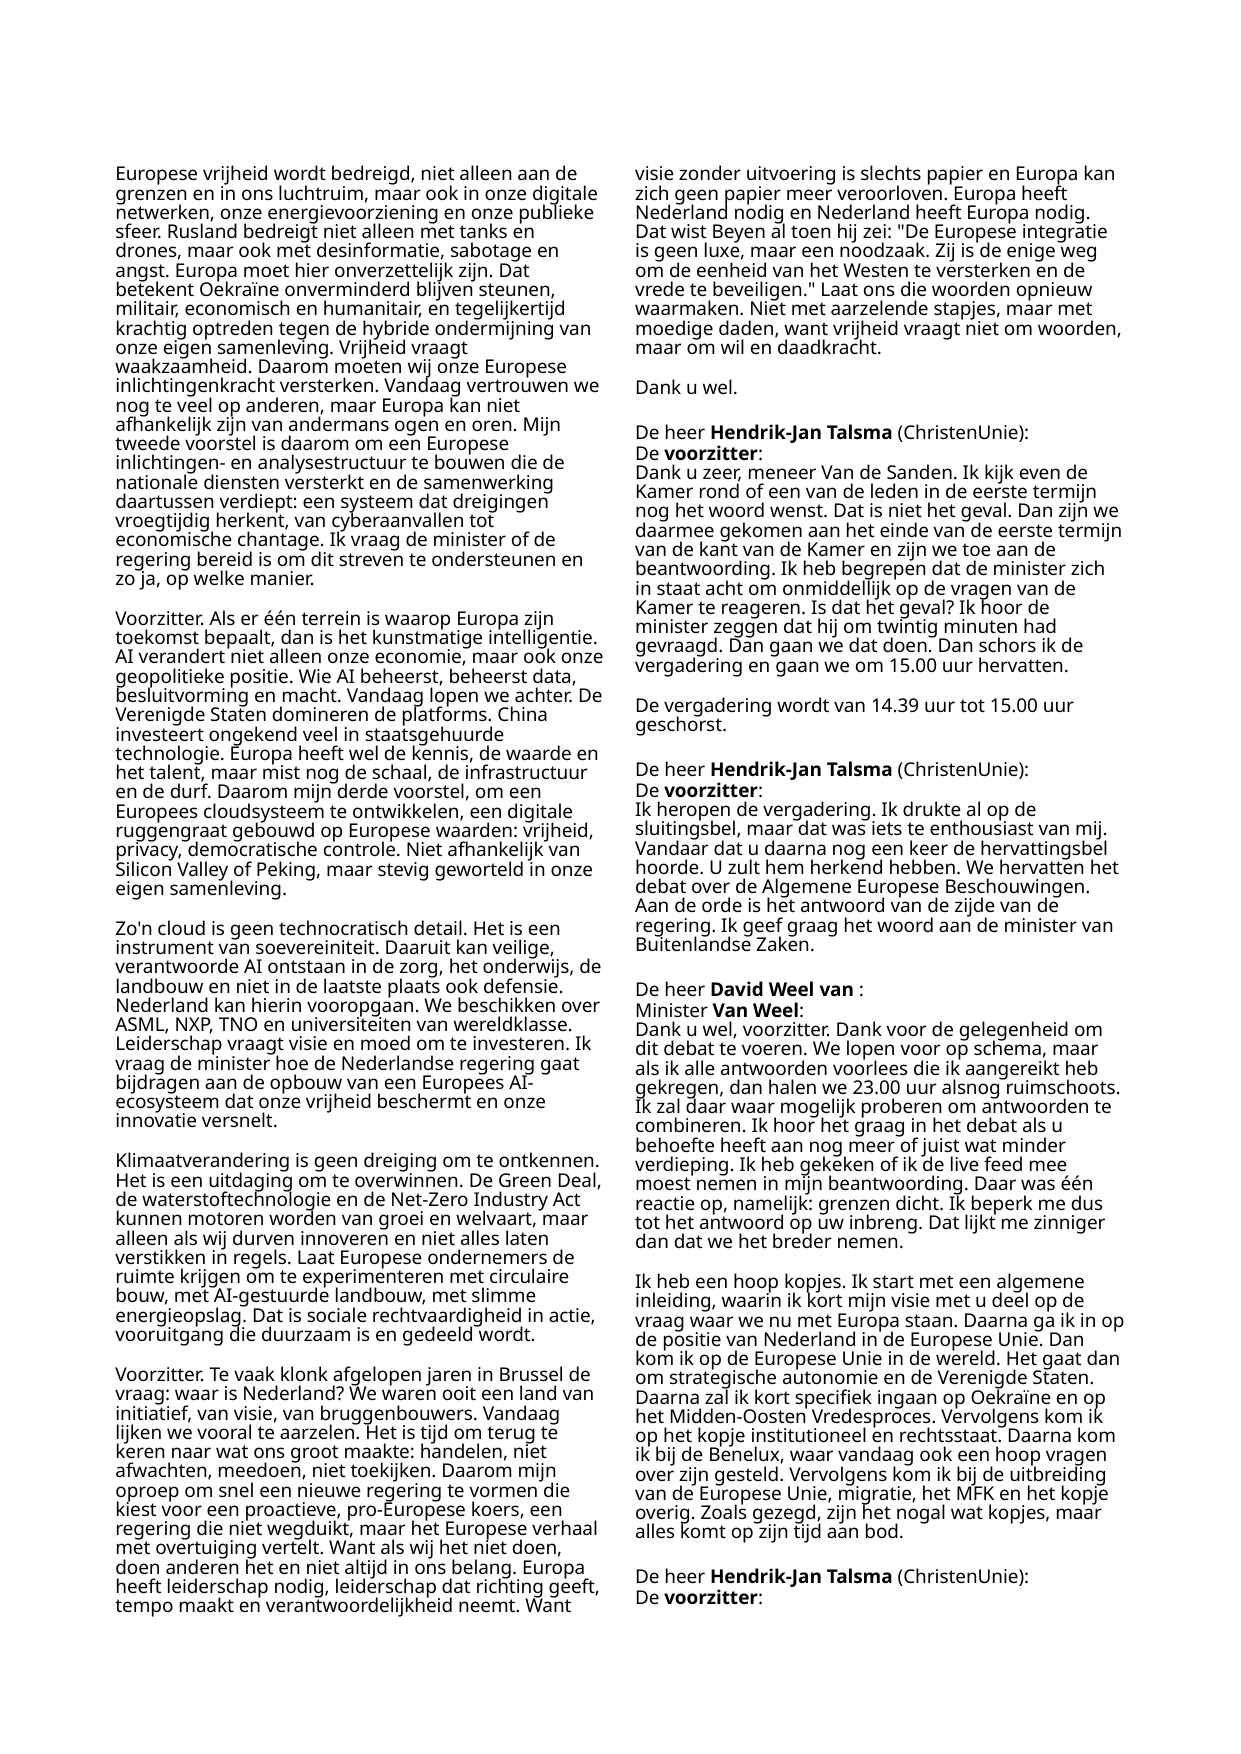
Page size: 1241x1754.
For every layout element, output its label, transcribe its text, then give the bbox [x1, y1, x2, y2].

text Zo'n cloud is geen technocratisch detail. Het is een instrument van soevereiniteit. Daaruit kan veilige, verantwoorde AI ontstaan in de zorg, het onderwijs, de landbouw en niet in de laatste plaats ook defensie. Nederland kan hierin vooropgaan. We beschikken over ASML, NXP, TNO en universiteiten van wereldklasse. Leiderschap vraagt visie en moed om te investeren. Ik vraag de minister hoe de Nederlandse regering gaat bijdragen aan de opbouw van een Europees AI-ecosysteem dat onze vrijheid beschermt en onze innovatie versnelt. [115, 920, 605, 1132]
text De voorzitter: [635, 782, 1125, 801]
text De vergadering wordt van 14.39 uur tot 15.00 uur geschorst. [635, 697, 1125, 735]
text Voorzitter. Te vaak klonk afgelopen jaren in Brussel de vraag: waar is Nederland? We waren ooit een land van initiatief, van visie, van bruggenbouwers. Vandaag lijken we vooral te aarzelen. Het is tijd om terug te keren naar wat ons groot maakte: handelen, niet afwachten, meedoen, niet toekijken. Daarom mijn oproep om snel een nieuwe regering te vormen die kiest voor een proactieve, pro-Europese koers, een regering die niet wegduikt, maar het Europese verhaal met overtuiging vertelt. Want als wij het niet doen, doen anderen het en niet altijd in ons belang. Europa heeft leiderschap nodig, leiderschap dat richting geeft, tempo maakt en verantwoordelijkheid neemt. Want [115, 1366, 605, 1616]
text Europese vrijheid wordt bedreigd, niet alleen aan de grenzen en in ons luchtruim, maar ook in onze digitale netwerken, onze energievoorziening en onze publieke sfeer. Rusland bedreigt niet alleen met tanks en drones, maar ook met desinformatie, sabotage en angst. Europa moet hier onverzettelijk zijn. Dat betekent Oekraïne onverminderd blijven steunen, militair, economisch en humanitair, en tegelijkertijd krachtig optreden tegen de hybride ondermijning van onze eigen samenleving. Vrijheid vraagt waakzaamheid. Daarom moeten wij onze Europese inlichtingenkracht versterken. Vandaag vertrouwen we nog te veel op anderen, maar Europa kan niet afhankelijk zijn van andermans ogen en oren. Mijn tweede voorstel is daarom om een Europese inlichtingen- en analysestructuur te bouwen die de nationale diensten versterkt en de samenwerking daartussen verdiept: een systeem dat dreigingen vroegtijdig herkent, van cyberaanvallen tot economische chantage. Ik vraag de minister of de regering bereid is om dit streven te ondersteunen en zo ja, op welke manier. [115, 165, 605, 589]
text Klimaatverandering is geen dreiging om te ontkennen. Het is een uitdaging om te overwinnen. De Green Deal, de waterstoftechnologie en de Net-Zero Industry Act kunnen motoren worden van groei en welvaart, maar alleen als wij durven innoveren en niet alles laten verstikken in regels. Laat Europese ondernemers de ruimte krijgen om te experimenteren met circulaire bouw, met AI-gestuurde landbouw, met slimme energieopslag. Dat is sociale rechtvaardigheid in actie, vooruitgang die duurzaam is en gedeeld wordt. [115, 1152, 605, 1345]
text Minister Van Weel: [635, 1002, 1125, 1021]
text De heer David Weel van : [635, 976, 1125, 1002]
text De heer Hendrik-Jan Talsma (ChristenUnie): [635, 1564, 1125, 1589]
text De heer Hendrik-Jan Talsma (ChristenUnie): [635, 756, 1125, 782]
text Ik heropen de vergadering. Ik drukte al op de sluitingsbel, maar dat was iets te enthousiast van mij. Vandaar dat u daarna nog een keer de hervattingsbel hoorde. U zult hem herkend hebben. We hervatten het debat over de Algemene Europese Beschouwingen. Aan de orde is het antwoord van de zijde van de regering. Ik geef graag het woord aan de minister van Buitenlandse Zaken. [635, 801, 1125, 955]
text Voorzitter. Als er één terrein is waarop Europa zijn toekomst bepaalt, dan is het kunstmatige intelligentie. AI verandert niet alleen onze economie, maar ook onze geopolitieke positie. Wie AI beheerst, beheerst data, besluitvorming en macht. Vandaag lopen we achter. De Verenigde Staten domineren de platforms. China investeert ongekend veel in staatsgehuurde technologie. Europa heeft wel de kennis, de waarde en het talent, maar mist nog de schaal, de infrastructuur en de durf. Daarom mijn derde voorstel, om een Europees cloudsysteem te ontwikkelen, een digitale ruggengraat gebouwd op Europese waarden: vrijheid, privacy, democratische controle. Niet afhankelijk van Silicon Valley of Peking, maar stevig geworteld in onze eigen samenleving. [115, 610, 605, 899]
text De voorzitter: [635, 1589, 1125, 1609]
text Dank u wel. [635, 379, 1125, 398]
text De voorzitter: [635, 444, 1125, 464]
text Dank u wel, voorzitter. Dank voor de gelegenheid om dit debat te voeren. We lopen voor op schema, maar als ik alle antwoorden voorlees die ik aangereikt heb gekregen, dan halen we 23.00 uur alsnog ruimschoots. Ik zal daar waar mogelijk proberen om antwoorden te combineren. Ik hoor het graag in het debat als u behoefte heeft aan nog meer of juist wat minder verdieping. Ik heb gekeken of ik de live feed mee moest nemen in mijn beantwoording. Daar was één reactie op, namelijk: grenzen dicht. Ik beperk me dus tot het antwoord op uw inbreng. Dat lijkt me zinniger dan dat we het breder nemen. [635, 1021, 1125, 1252]
text visie zonder uitvoering is slechts papier en Europa kan zich geen papier meer veroorloven. Europa heeft Nederland nodig en Nederland heeft Europa nodig. Dat wist Beyen al toen hij zei: "De Europese integratie is geen luxe, maar een noodzaak. Zij is de enige weg om de eenheid van het Westen te versterken en de vrede te beveiligen." Laat ons die woorden opnieuw waarmaken. Niet met aarzelende stapjes, maar met moedige daden, want vrijheid vraagt niet om woorden, maar om wil en daadkracht. [635, 165, 1125, 358]
text De heer Hendrik-Jan Talsma (ChristenUnie): [635, 419, 1125, 444]
text Dank u zeer, meneer Van de Sanden. Ik kijk even de Kamer rond of een van de leden in de eerste termijn nog het woord wenst. Dat is niet het geval. Dan zijn we daarmee gekomen aan het einde van de eerste termijn van de kant van de Kamer en zijn we toe aan de beantwoording. Ik heb begrepen dat de minister zich in staat acht om onmiddellijk op de vragen van de Kamer te reageren. Is dat het geval? Ik hoor de minister zeggen dat hij om twintig minuten had gevraagd. Dan gaan we dat doen. Dan schors ik de vergadering en gaan we om 15.00 uur hervatten. [635, 464, 1125, 676]
text Ik heb een hoop kopjes. Ik start met een algemene inleiding, waarin ik kort mijn visie met u deel op de vraag waar we nu met Europa staan. Daarna ga ik in op de positie van Nederland in de Europese Unie. Dan kom ik op de Europese Unie in de wereld. Het gaat dan om strategische autonomie en de Verenigde Staten. Daarna zal ik kort specifiek ingaan op Oekraïne en op het Midden-Oosten Vredesproces. Vervolgens kom ik op het kopje institutioneel en rechtsstaat. Daarna kom ik bij de Benelux, waar vandaag ook een hoop vragen over zijn gesteld. Vervolgens kom ik bij de uitbreiding van de Europese Unie, migratie, het MFK en het kopje overig. Zoals gezegd, zijn het nogal wat kopjes, maar alles komt op zijn tijd aan bod. [635, 1273, 1125, 1543]
